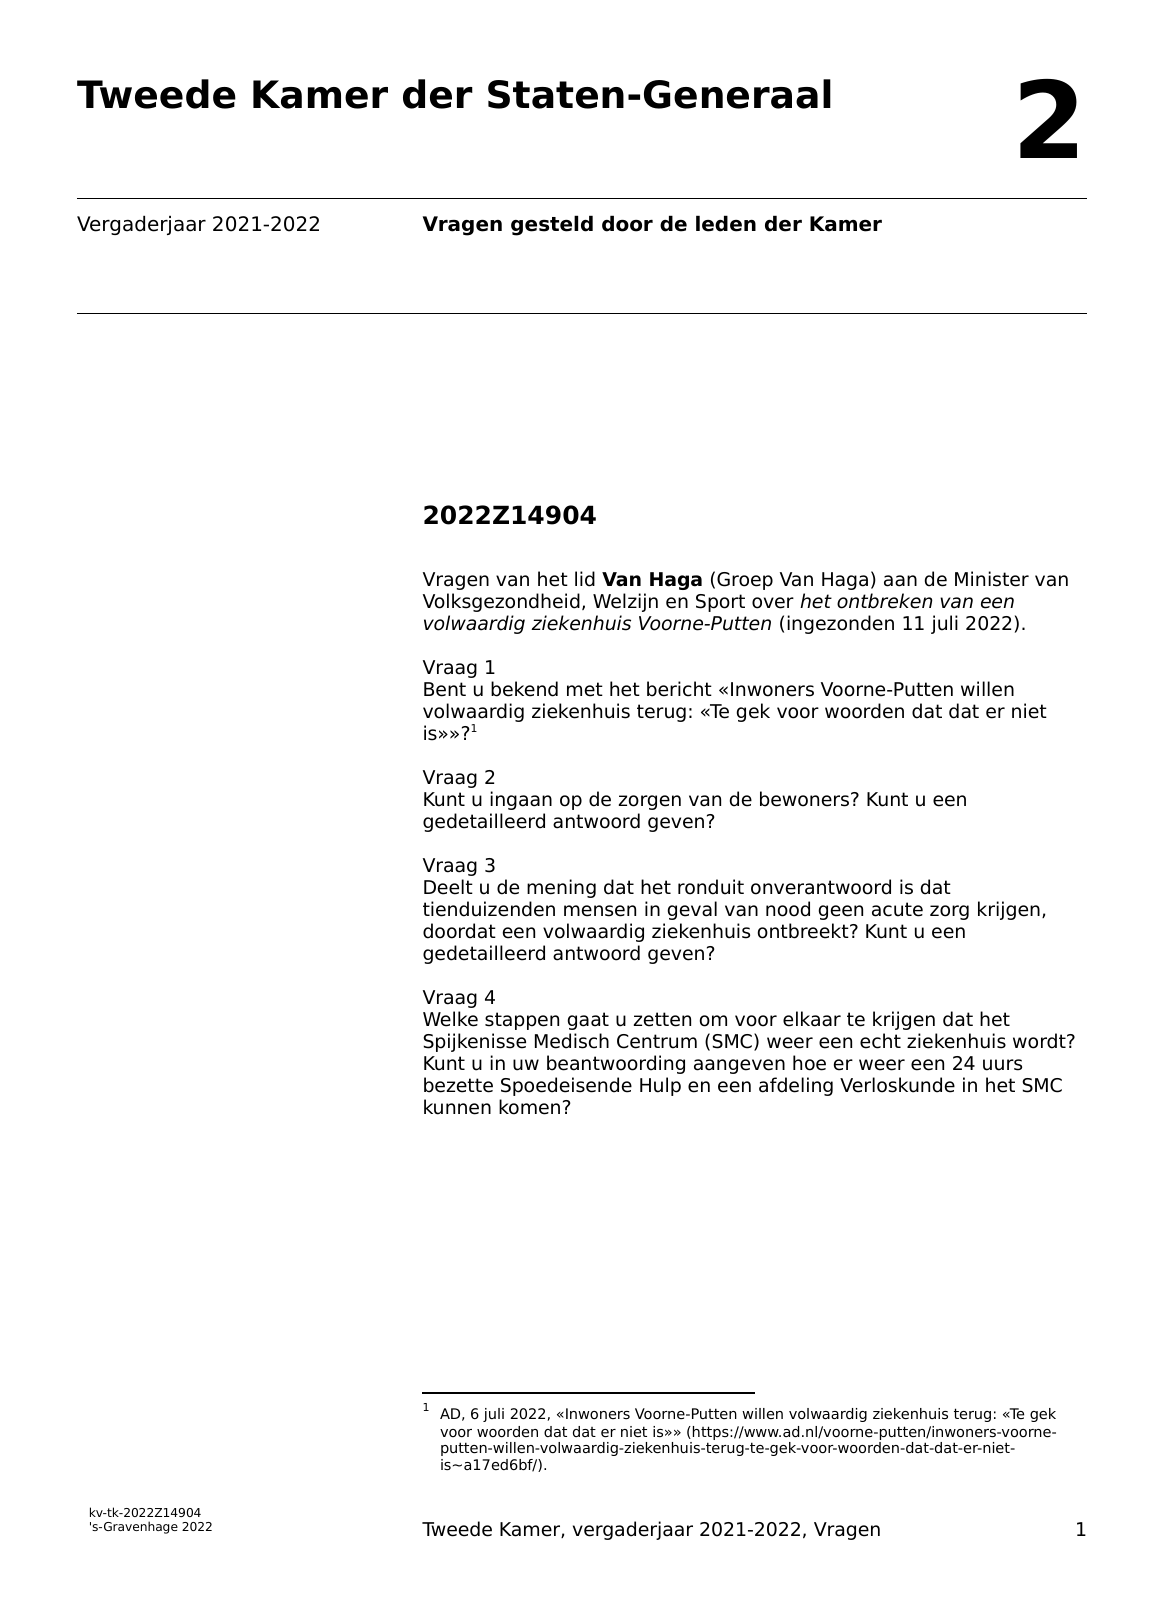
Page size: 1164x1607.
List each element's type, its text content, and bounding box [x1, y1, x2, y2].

table_header Tweede Kamer der Staten-Generaal [77, 59, 886, 198]
text AD, 6 juli 2022, «Inwoners Voorne-Putten willen volwaardig ziekenhuis terug: «Te gek voor woorden dat dat er niet is»» (https://www.ad.nl/voorne-putten/inwoners-voorne-putten-willen-volwaardig-ziekenhuis-terug-te-gek-voor-woorden-dat-dat-er-niet-is~a17ed6bf/). [422, 1402, 1087, 1474]
table_cell Vragen gesteld door de leden der Kamer [422, 199, 1087, 313]
text Vraag 2 [422, 767, 1087, 789]
text Deelt u de mening dat het ronduit onverantwoord is dat tienduizenden mensen in geval van nood geen acute zorg krijgen, doordat een volwaardig ziekenhuis ontbreekt? Kunt u een gedetailleerd antwoord geven? [422, 877, 1087, 965]
text Vraag 4 [422, 987, 1087, 1009]
text Vragen van het lid Van Haga (Groep Van Haga) aan de Minister van Volksgezondheid, Welzijn en Sport over het ontbreken van een volwaardig ziekenhuis Voorne-Putten (ingezonden 11 juli 2022). [422, 569, 1087, 635]
text 's-Gravenhage 2022 [88, 1520, 323, 1534]
text Vraag 1 [422, 657, 1087, 679]
text 2022Z14904 [422, 501, 1087, 531]
text Vraag 3 [422, 855, 1087, 877]
text Kunt u ingaan op de zorgen van de bewoners? Kunt u een gedetailleerd antwoord geven? [422, 789, 1087, 833]
table_cell Vergaderjaar 2021-2022 [77, 199, 422, 313]
table_header 2 [886, 59, 1087, 198]
text Welke stappen gaat u zetten om voor elkaar te krijgen dat het Spijkenisse Medisch Centrum (SMC) weer een echt ziekenhuis wordt? Kunt u in uw beantwoording aangeven hoe er weer een 24 uurs bezette Spoedeisende Hulp en een afdeling Verloskunde in het SMC kunnen komen? [422, 1009, 1087, 1119]
text Bent u bekend met het bericht «Inwoners Voorne-Putten willen volwaardig ziekenhuis terug: «Te gek voor woorden dat dat er niet is»»? [422, 679, 1087, 745]
text kv-tk-2022Z14904 [88, 1506, 323, 1520]
